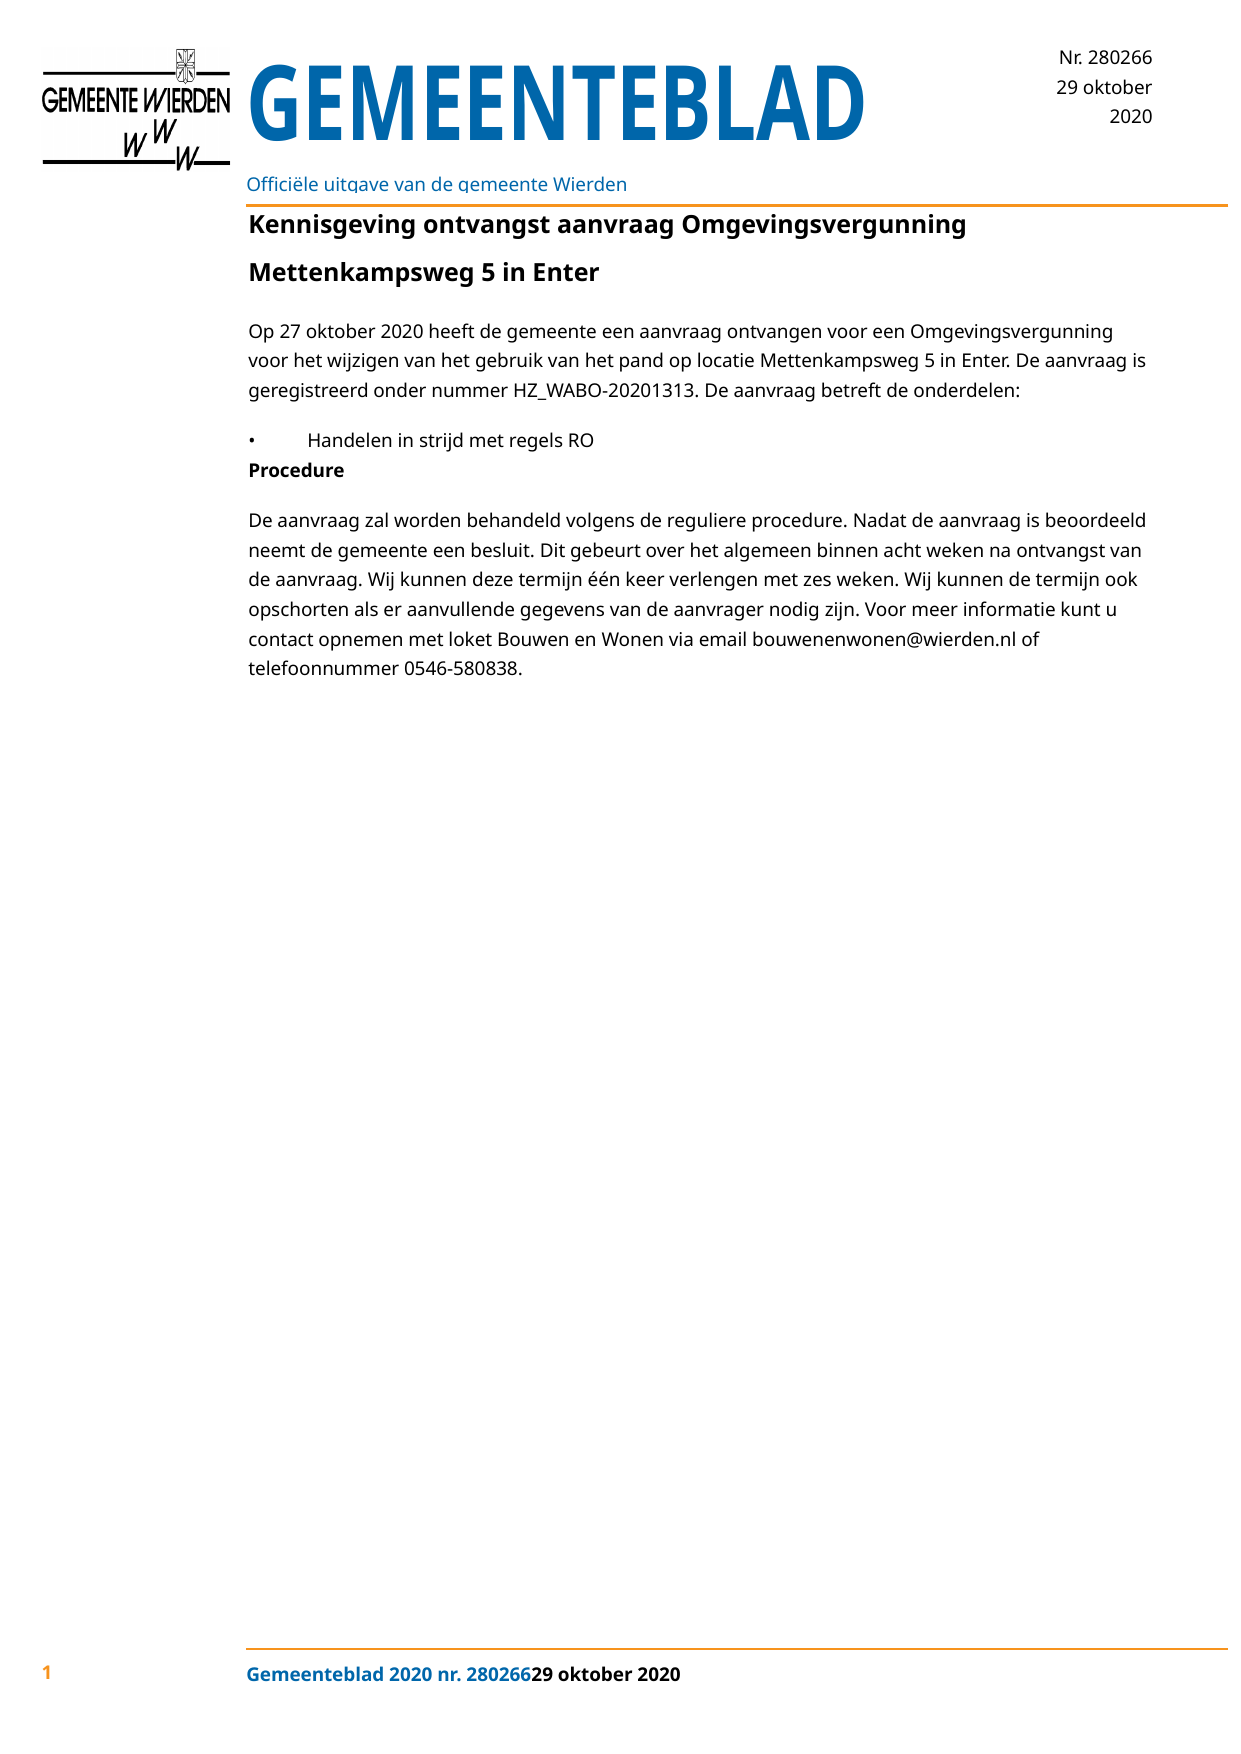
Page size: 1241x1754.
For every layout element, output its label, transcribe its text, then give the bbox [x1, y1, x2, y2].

picture [41, 47, 231, 172]
text Kennisgeving ontvangst aanvraag Omgevingsvergunning Mettenkampsweg 5 in Enter [248, 207, 1152, 288]
text Op 27 oktober 2020 heeft de gemeente een aanvraag ontvangen voor een Omgevingsvergunning voor het wijzigen van het gebruik van het pand op locatie Mettenkampsweg 5 in Enter. De aanvraag is geregistreerd onder nummer HZ_WABO-20201313. De aanvraag betreft de onderdelen: [248, 318, 1152, 403]
text De aanvraag zal worden behandeld volgens de reguliere procedure. Nadat de aanvraag is beoordeeld neemt de gemeente een besluit. Dit gebeurt over het algemeen binnen acht weken na ontvangst van de aanvraag. Wij kunnen deze termijn één keer verlengen met zes weken. Wij kunnen de termijn ook opschorten als er aanvullende gegevens van de aanvrager nodig zijn. Voor meer informatie kunt u contact opnemen met loket Bouwen en Wonen via email bouwenenwonen@wierden.nl of telefoonnummer 0546-580838. [248, 507, 1152, 681]
text Procedure [248, 457, 1152, 483]
list Handelen in strijd met regels RO [248, 427, 1152, 453]
